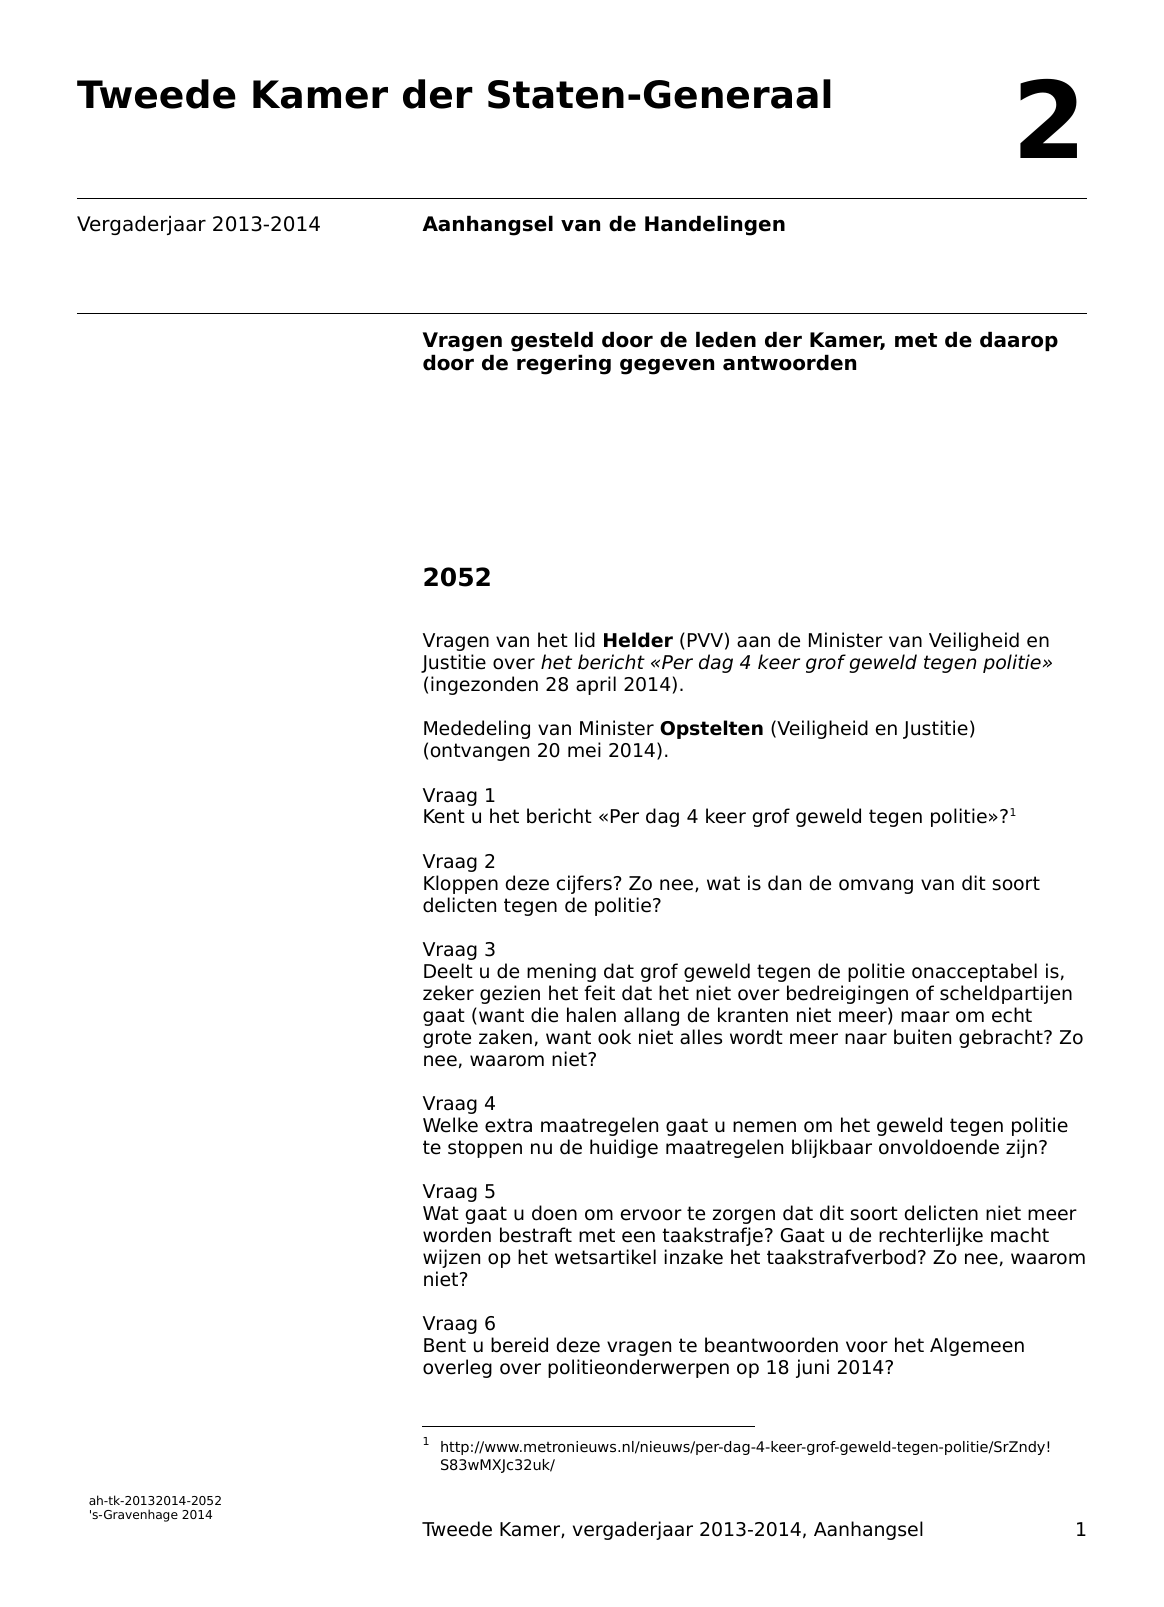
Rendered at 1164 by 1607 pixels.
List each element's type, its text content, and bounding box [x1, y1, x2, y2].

text Bent u bereid deze vragen te beantwoorden voor het Algemeen overleg over politieonderwerpen op 18 juni 2014? [422, 1335, 1087, 1379]
text Vraag 3 [422, 939, 1087, 961]
text Welke extra maatregelen gaat u nemen om het geweld tegen politie te stoppen nu de huidige maatregelen blijkbaar onvoldoende zijn? [422, 1115, 1087, 1159]
text Vraag 4 [422, 1093, 1087, 1115]
table_cell Aanhangsel van de Handelingen [422, 199, 1087, 313]
text Vragen van het lid Helder (PVV) aan de Minister van Veiligheid en Justitie over het bericht «Per dag 4 keer grof geweld tegen politie» (ingezonden 28 april 2014). [422, 630, 1087, 696]
text 2052 [422, 563, 1087, 592]
text Kent u het bericht «Per dag 4 keer grof geweld tegen politie»? [422, 806, 1087, 828]
text 's-Gravenhage 2014 [88, 1508, 323, 1522]
table_header Tweede Kamer der Staten-Generaal [77, 59, 886, 198]
text Vraag 6 [422, 1313, 1087, 1335]
table_cell [77, 314, 422, 375]
text Deelt u de mening dat grof geweld tegen de politie onacceptabel is, zeker gezien het feit dat het niet over bedreigingen of scheldpartijen gaat (want die halen allang de kranten niet meer) maar om echt grote zaken, want ook niet alles wordt meer naar buiten gebracht? Zo nee, waarom niet? [422, 961, 1087, 1071]
table_cell Vergaderjaar 2013-2014 [77, 199, 422, 313]
text Wat gaat u doen om ervoor te zorgen dat dit soort delicten niet meer worden bestraft met een taakstrafje? Gaat u de rechterlijke macht wijzen op het wetsartikel inzake het taakstrafverbod? Zo nee, waarom niet? [422, 1203, 1087, 1291]
text Vraag 5 [422, 1181, 1087, 1203]
table_header 2 [886, 59, 1087, 198]
text Vraag 1 [422, 784, 1087, 806]
text http://www.metronieuws.nl/nieuws/per-dag-4-keer-grof-geweld-tegen-politie/SrZndy!S83wMXJc32uk/ [422, 1435, 1087, 1474]
text Kloppen deze cijfers? Zo nee, wat is dan de omvang van dit soort delicten tegen de politie? [422, 873, 1087, 917]
text Vraag 2 [422, 851, 1087, 873]
table_cell Vragen gesteld door de leden der Kamer, met de daarop door de regering gegeven antwoorden [422, 314, 1087, 375]
text Mededeling van Minister Opstelten (Veiligheid en Justitie) (ontvangen 20 mei 2014). [422, 718, 1087, 762]
text ah-tk-20132014-2052 [88, 1494, 323, 1508]
